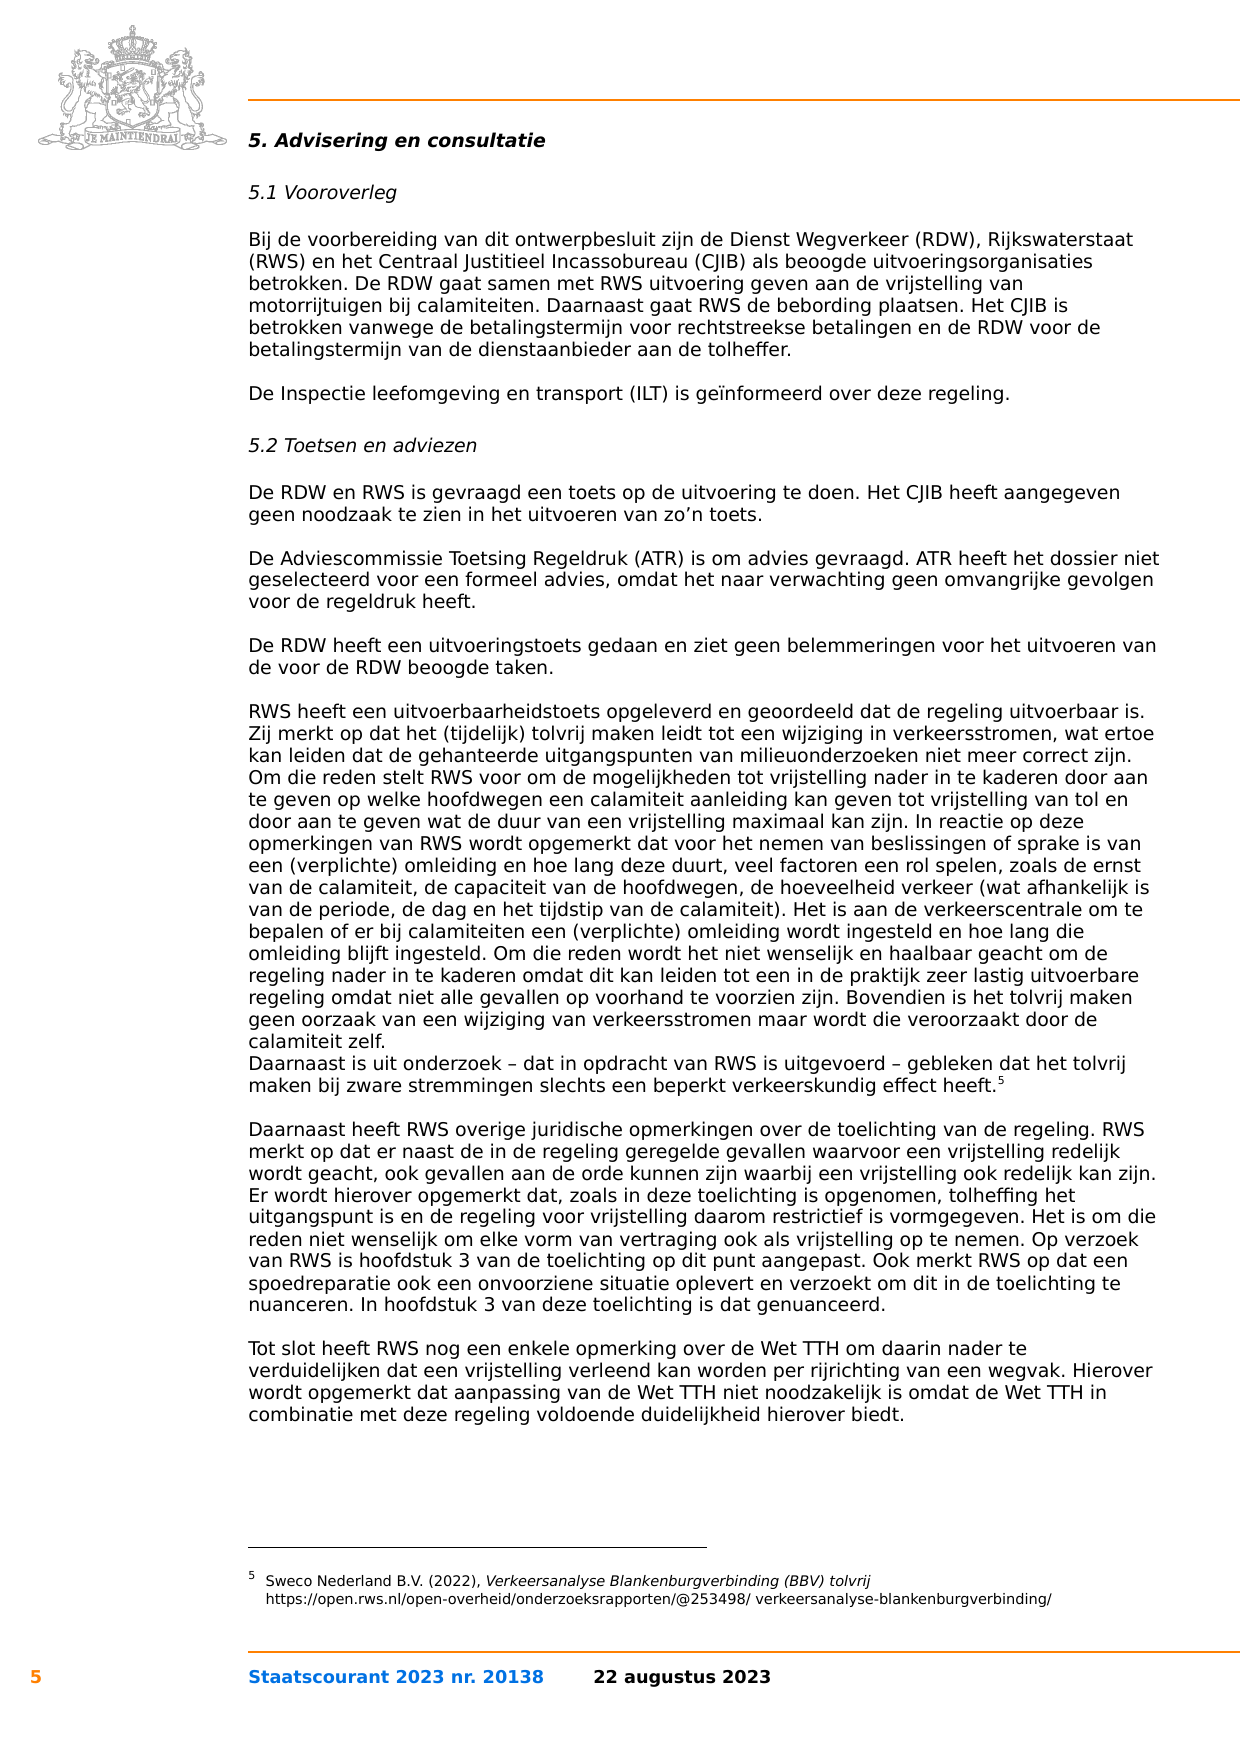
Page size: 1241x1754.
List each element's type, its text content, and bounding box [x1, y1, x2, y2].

text Daarnaast is uit onderzoek – dat in opdracht van RWS is uitgevoerd – gebleken dat het tolvrij maken bij zware stremmingen slechts een beperkt verkeerskundig effect heeft. [248, 1053, 1163, 1097]
picture [38, 25, 227, 150]
text Tot slot heeft RWS nog een enkele opmerking over de Wet TTH om daarin nader te verduidelijken dat een vrijstelling verleend kan worden per rijrichting van een wegvak. Hierover wordt opgemerkt dat aanpassing van de Wet TTH niet noodzakelijk is omdat de Wet TTH in combinatie met deze regeling voldoende duidelijkheid hierover biedt. [248, 1338, 1163, 1426]
text RWS heeft een uitvoerbaarheidstoets opgeleverd en geoordeeld dat de regeling uitvoerbaar is. Zij merkt op dat het (tijdelijk) tolvrij maken leidt tot een wijziging in verkeersstromen, wat ertoe kan leiden dat de gehanteerde uitgangspunten van milieuonderzoeken niet meer correct zijn. Om die reden stelt RWS voor om de mogelijkheden tot vrijstelling nader in te kaderen door aan te geven op welke hoofdwegen een calamiteit aanleiding kan geven tot vrijstelling van tol en door aan te geven wat de duur van een vrijstelling maximaal kan zijn. In reactie op deze opmerkingen van RWS wordt opgemerkt dat voor het nemen van beslissingen of sprake is van een (verplichte) omleiding en hoe lang deze duurt, veel factoren een rol spelen, zoals de ernst van de calamiteit, de capaciteit van de hoofdwegen, de hoeveelheid verkeer (wat afhankelijk is van de periode, de dag en het tijdstip van de calamiteit). Het is aan de verkeerscentrale om te bepalen of er bij calamiteiten een (verplichte) omleiding wordt ingesteld en hoe lang die omleiding blijft ingesteld. Om die reden wordt het niet wenselijk en haalbaar geacht om de regeling nader in te kaderen omdat dit kan leiden tot een in de praktijk zeer lastig uitvoerbare regeling omdat niet alle gevallen op voorhand te voorzien zijn. Bovendien is het tolvrij maken geen oorzaak van een wijziging van verkeersstromen maar wordt die veroorzaakt door de calamiteit zelf. [248, 701, 1163, 1053]
text De Adviescommissie Toetsing Regeldruk (ATR) is om advies gevraagd. ATR heeft het dossier niet geselecteerd voor een formeel advies, omdat het naar verwachting geen omvangrijke gevolgen voor de regeldruk heeft. [248, 547, 1163, 613]
text De Inspectie leefomgeving en transport (ILT) is geïnformeerd over deze regeling. [248, 383, 1163, 404]
text Bij de voorbereiding van dit ontwerpbesluit zijn de Dienst Wegverkeer (RDW), Rijkswaterstaat (RWS) en het Centraal Justitieel Incassobureau (CJIB) als beoogde uitvoeringsorganisaties betrokken. De RDW gaat samen met RWS uitvoering geven aan de vrijstelling van motorrijtuigen bij calamiteiten. Daarnaast gaat RWS de bebording plaatsen. Het CJIB is betrokken vanwege de betalingstermijn voor rechtstreekse betalingen en de RDW voor de betalingstermijn van de dienstaanbieder aan de tolheffer. [248, 229, 1163, 361]
subtitle 5. Advisering en consultatie [248, 130, 1163, 152]
subtitle 5.1 Vooroverleg [248, 182, 1163, 204]
subtitle 5.2 Toetsen en adviezen [248, 434, 1163, 457]
text De RDW en RWS is gevraagd een toets op de uitvoering te doen. Het CJIB heeft aangegeven geen noodzaak te zien in het uitvoeren van zo’n toets. [248, 482, 1163, 526]
text Sweco Nederland B.V. (2022), Verkeersanalyse Blankenburgverbinding (BBV) tolvrij https://open.rws.nl/open-overheid/onderzoeksrapporten/@253498/ verkeersanalyse-blankenburgverbinding/ [248, 1569, 1163, 1608]
text Daarnaast heeft RWS overige juridische opmerkingen over de toelichting van de regeling. RWS merkt op dat er naast de in de regeling geregelde gevallen waarvoor een vrijstelling redelijk wordt geacht, ook gevallen aan de orde kunnen zijn waarbij een vrijstelling ook redelijk kan zijn. Er wordt hierover opgemerkt dat, zoals in deze toelichting is opgenomen, tolheffing het uitgangspunt is en de regeling voor vrijstelling daarom restrictief is vormgegeven. Het is om die reden niet wenselijk om elke vorm van vertraging ook als vrijstelling op te nemen. Op verzoek van RWS is hoofdstuk 3 van de toelichting op dit punt aangepast. Ook merkt RWS op dat een spoedreparatie ook een onvoorziene situatie oplevert en verzoekt om dit in de toelichting te nuanceren. In hoofdstuk 3 van deze toelichting is dat genuanceerd. [248, 1118, 1163, 1316]
text De RDW heeft een uitvoeringstoets gedaan en ziet geen belemmeringen voor het uitvoeren van de voor de RDW beoogde taken. [248, 635, 1163, 679]
